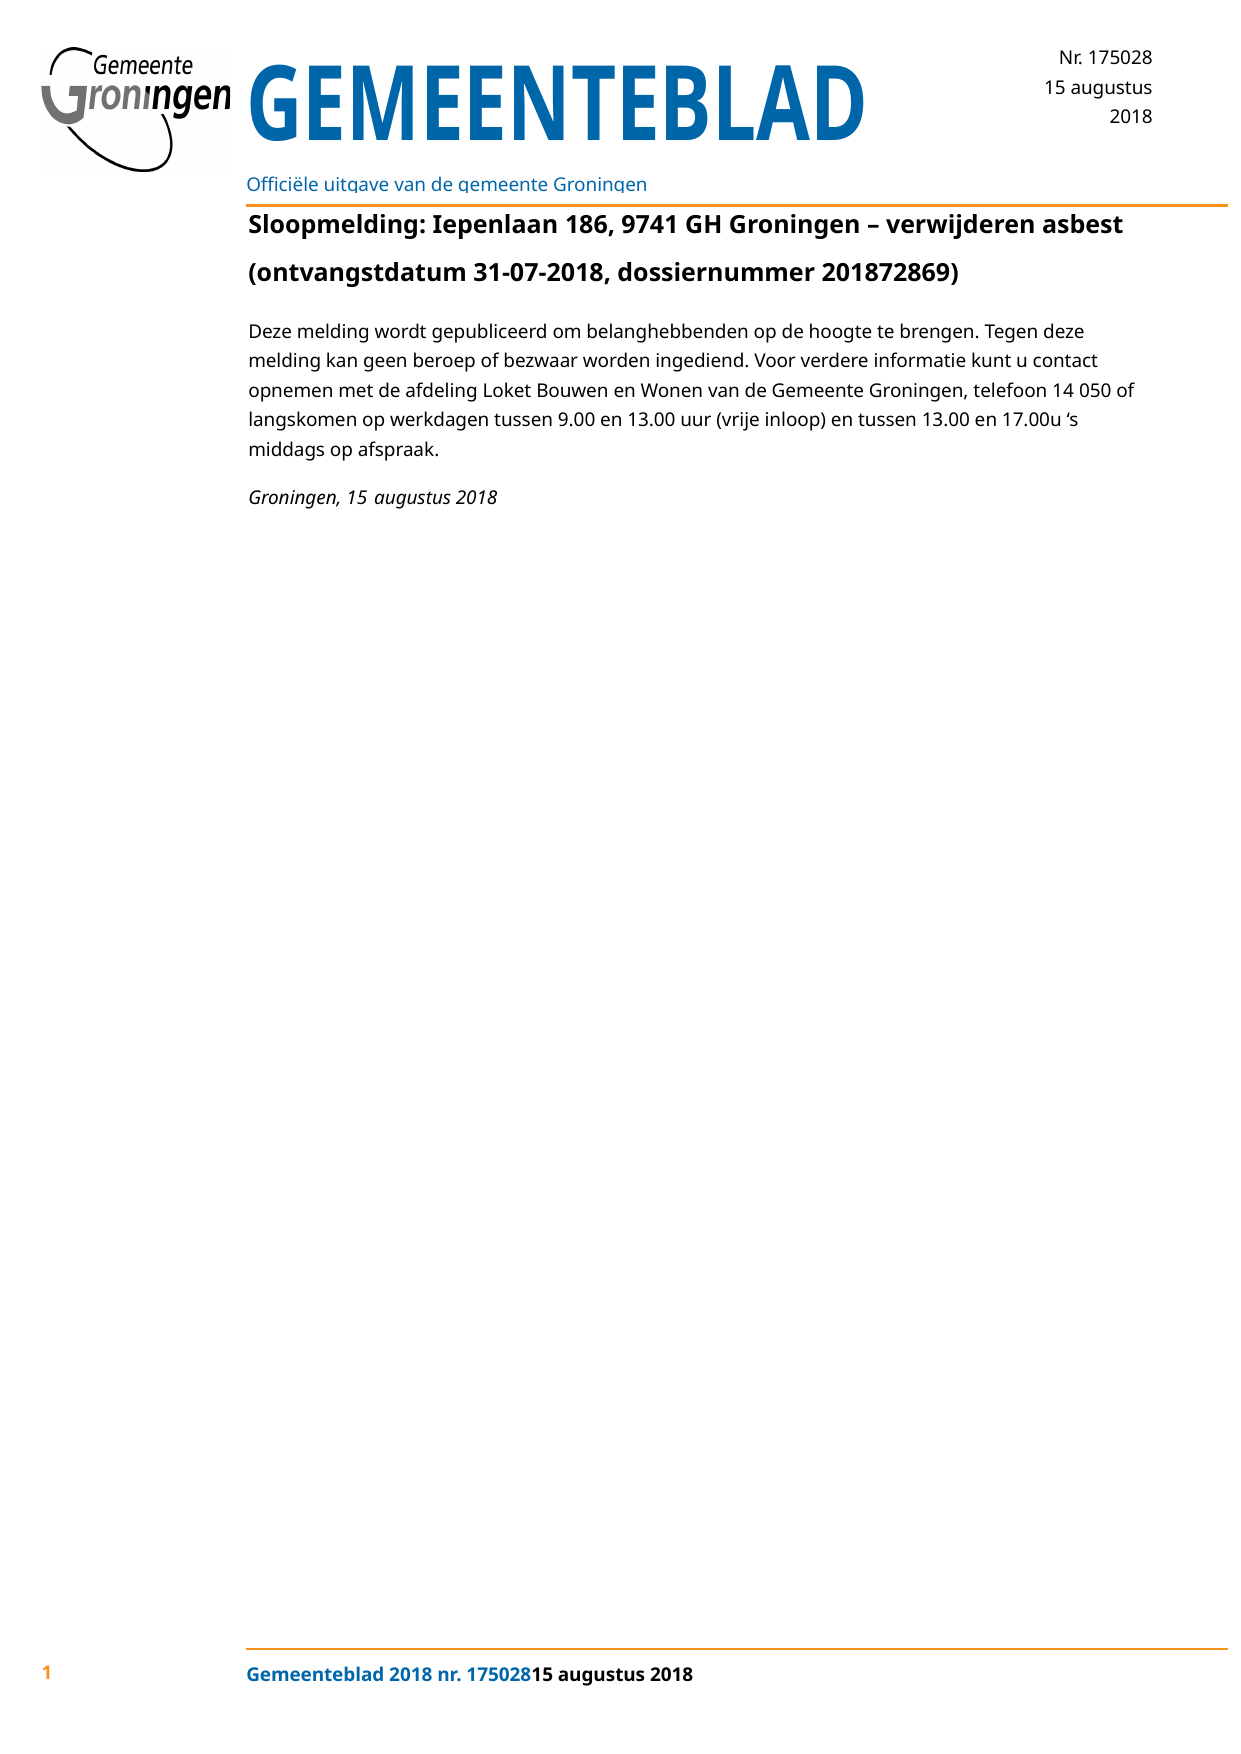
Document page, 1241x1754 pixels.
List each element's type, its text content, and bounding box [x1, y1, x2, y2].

text Groningen, 15 augustus 2018 [248, 484, 1152, 510]
text Sloopmelding: Iepenlaan 186, 9741 GH Groningen – verwijderen asbest (ontvangstdatum 31-07-2018, dossiernummer 201872869) [248, 207, 1152, 288]
text Deze melding wordt gepubliceerd om belanghebbenden op de hoogte te brengen. Tegen deze melding kan geen beroep of bezwaar worden ingediend. Voor verdere informatie kunt u contact opnemen met de afdeling Loket Bouwen en Wonen van de Gemeente Groningen, telefoon 14 050 of langskomen op werkdagen tussen 9.00 en 13.00 uur (vrije inloop) en tussen 13.00 en 17.00u ‘s middags op afspraak. [248, 318, 1152, 462]
picture [41, 47, 231, 172]
